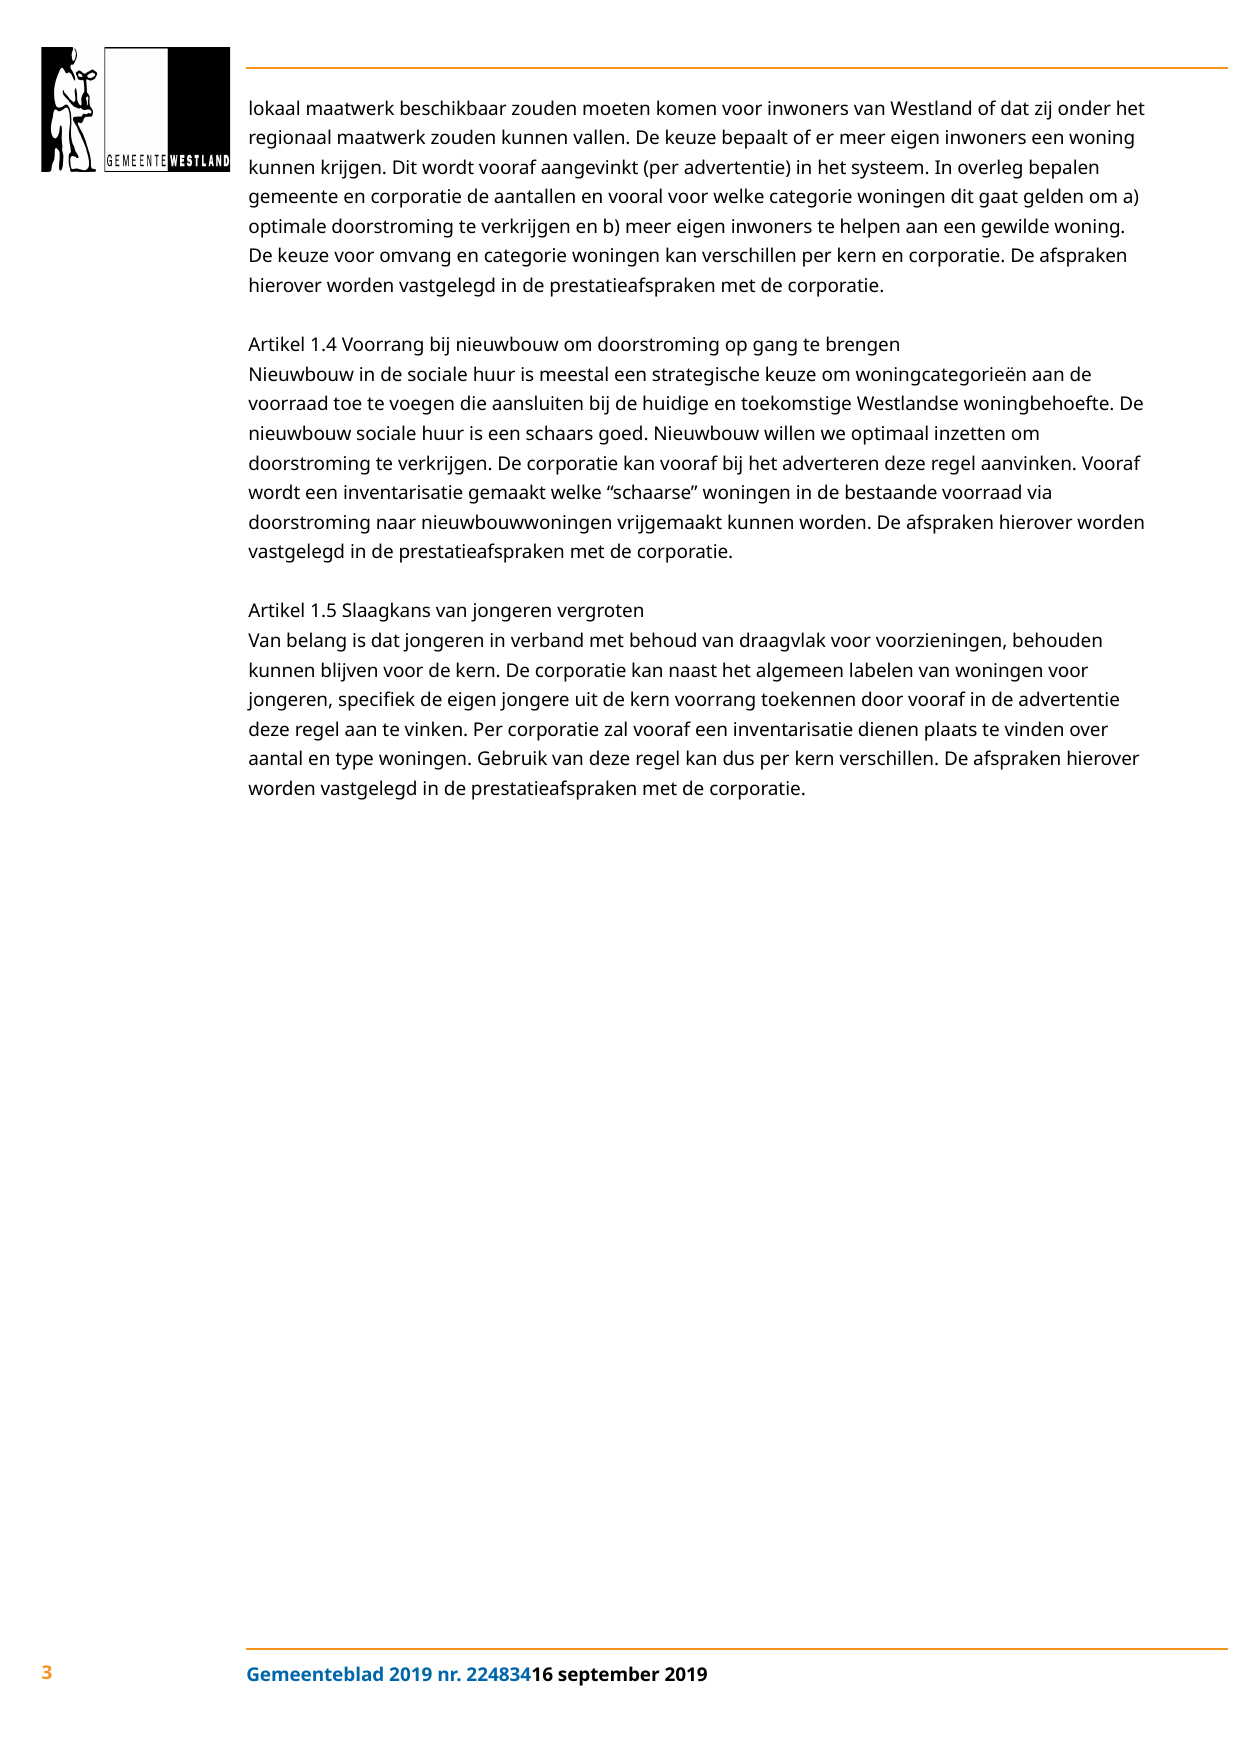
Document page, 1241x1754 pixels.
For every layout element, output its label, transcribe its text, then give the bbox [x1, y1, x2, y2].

text lokaal maatwerk beschikbaar zouden moeten komen voor inwoners van Westland of dat zij onder het regionaal maatwerk zouden kunnen vallen. De keuze bepaalt of er meer eigen inwoners een woning kunnen krijgen. Dit wordt vooraf aangevinkt (per advertentie) in het systeem. In overleg bepalen gemeente en corporatie de aantallen en vooral voor welke categorie woningen dit gaat gelden om a) optimale doorstroming te verkrijgen en b) meer eigen inwoners te helpen aan een gewilde woning. De keuze voor omvang en categorie woningen kan verschillen per kern en corporatie. De afspraken hierover worden vastgelegd in de prestatieafspraken met de corporatie. [248, 95, 1152, 298]
text Artikel 1.4 Voorrang bij nieuwbouw om doorstroming op gang te brengen [248, 331, 1152, 357]
text Artikel 1.5 Slaagkans van jongeren vergroten [248, 598, 1152, 623]
text Van belang is dat jongeren in verband met behoud van draagvlak voor voorzieningen, behouden kunnen blijven voor de kern. De corporatie kan naast het algemeen labelen van woningen voor jongeren, specifiek de eigen jongere uit de kern voorrang toekennen door vooraf in de advertentie deze regel aan te vinken. Per corporatie zal vooraf een inventarisatie dienen plaats te vinden over aantal en type woningen. Gebruik van deze regel kan dus per kern verschillen. De afspraken hierover worden vastgelegd in de prestatieafspraken met de corporatie. [248, 627, 1152, 801]
text Nieuwbouw in de sociale huur is meestal een strategische keuze om woningcategorieën aan de voorraad toe te voegen die aansluiten bij de huidige en toekomstige Westlandse woningbehoefte. De nieuwbouw sociale huur is een schaars goed. Nieuwbouw willen we optimaal inzetten om doorstroming te verkrijgen. De corporatie kan vooraf bij het adverteren deze regel aanvinken. Vooraf wordt een inventarisatie gemaakt welke “schaarse” woningen in de bestaande voorraad via doorstroming naar nieuwbouwwoningen vrijgemaakt kunnen worden. De afspraken hierover worden vastgelegd in de prestatieafspraken met de corporatie. [248, 361, 1152, 564]
picture [41, 47, 231, 172]
